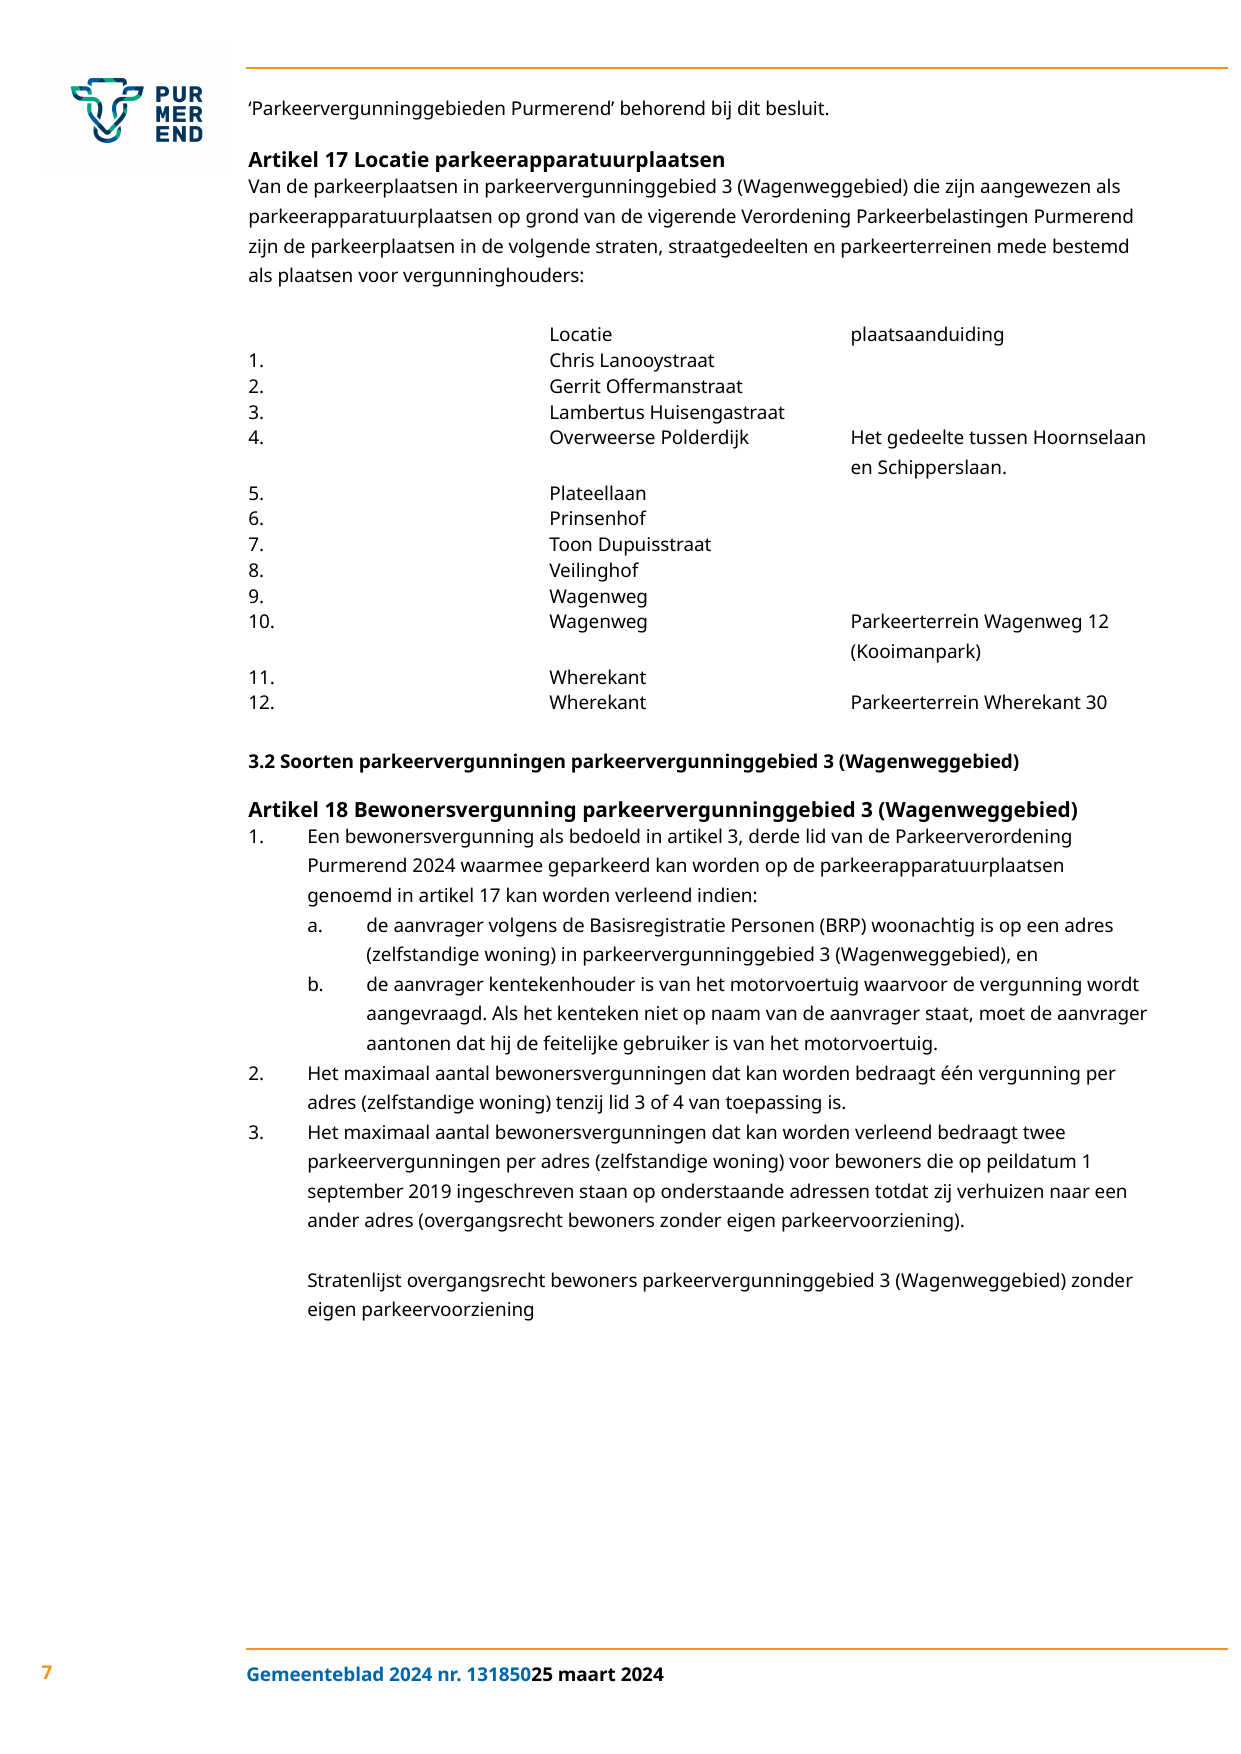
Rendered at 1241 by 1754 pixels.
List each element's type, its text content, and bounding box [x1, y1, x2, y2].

table_cell Parkeerterrein Wherekant 30 [850, 690, 1152, 715]
table_cell 4. [248, 425, 549, 480]
table_cell Wherekant [549, 664, 850, 689]
table_cell Prinsenhof [549, 506, 850, 531]
list Het maximaal aantal bewonersvergunningen dat kan worden verleend bedraagt twee parkeervergunningen per adres (zelfstandige woning) voor bewoners die op peildatum 1 september 2019 ingeschreven staan op onderstaande adressen totdat zij verhuizen naar een ander adres (overgangsrecht bewoners zonder eigen parkeervoorziening). [248, 1119, 1152, 1233]
table_cell Overweerse Polderdijk [549, 425, 850, 480]
table_cell Het gedeelte tussen Hoornselaan en Schipperslaan. [850, 425, 1152, 480]
list Stratenlijst overgangsrecht bewoners parkeervergunninggebied 3 (Wagenweggebied) zonder eigen parkeervoorziening [248, 1267, 1152, 1322]
list de aanvrager kentekenhouder is van het motorvoertuig waarvoor de vergunning wordt aangevraagd. Als het kenteken niet op naam van de aanvrager staat, moet de aanvrager aantonen dat hij de feitelijke gebruiker is van het motorvoertuig. [307, 971, 1152, 1056]
table_cell [850, 531, 1152, 557]
table_cell [850, 348, 1152, 373]
table_cell 1. [248, 348, 549, 373]
table_cell 9. [248, 583, 549, 608]
table_cell 6. [248, 506, 549, 531]
table_cell 3. [248, 399, 549, 424]
picture [41, 47, 231, 172]
text Van de parkeerplaatsen in parkeervergunninggebied 3 (Wagenweggebied) die zijn aangewezen als parkeerapparatuurplaatsen op grond van de vigerende Verordening Parkeerbelastingen Purmerend zijn de parkeerplaatsen in de volgende straten, straatgedeelten en parkeerterreinen mede bestemd als plaatsen voor vergunninghouders: [248, 174, 1152, 288]
table_cell Chris Lanooystraat [549, 348, 850, 373]
table_cell 2. [248, 373, 549, 399]
table_cell Wagenweg [549, 609, 850, 664]
table_header plaatsaanduiding [850, 322, 1152, 347]
table_cell [850, 664, 1152, 689]
list Het maximaal aantal bewonersvergunningen dat kan worden bedraagt één vergunning per adres (zelfstandige woning) tenzij lid 3 of 4 van toepassing is. [248, 1060, 1152, 1115]
table_cell Parkeerterrein Wagenweg 12 (Kooimanpark) [850, 609, 1152, 664]
table_cell 12. [248, 690, 549, 715]
table_cell [850, 583, 1152, 608]
table_cell Wagenweg [549, 583, 850, 608]
table_header [248, 322, 549, 347]
table_cell 7. [248, 531, 549, 557]
table_cell Wherekant [549, 690, 850, 715]
list de aanvrager volgens de Basisregistratie Personen (BRP) woonachtig is op een adres (zelfstandige woning) in parkeervergunninggebied 3 (Wagenweggebied), en [307, 912, 1152, 967]
text Artikel 18 Bewonersvergunning parkeervergunninggebied 3 (Wagenweggebied) [248, 795, 1152, 823]
table_cell 8. [248, 557, 549, 583]
text 3.2 Soorten parkeervergunningen parkeervergunninggebied 3 (Wagenweggebied) [248, 748, 1152, 774]
table_cell 5. [248, 480, 549, 506]
list Een bewonersvergunning als bedoeld in artikel 3, derde lid van de Parkeerverordening Purmerend 2024 waarmee geparkeerd kan worden op de parkeerapparatuurplaatsen genoemd in artikel 17 kan worden verleend indien: [248, 823, 1152, 908]
table_cell Veilinghof [549, 557, 850, 583]
text ‘Parkeervergunninggebieden Purmerend’ behorend bij dit besluit. [248, 95, 1152, 121]
table_cell [850, 399, 1152, 424]
table_header Locatie [549, 322, 850, 347]
table_cell [850, 480, 1152, 506]
table_cell 11. [248, 664, 549, 689]
table_cell [850, 557, 1152, 583]
table_cell Plateellaan [549, 480, 850, 506]
table_cell [850, 506, 1152, 531]
table_cell 10. [248, 609, 549, 664]
text Artikel 17 Locatie parkeerapparatuurplaatsen [248, 145, 1152, 174]
table_cell Toon Dupuisstraat [549, 531, 850, 557]
table_cell Gerrit Offermanstraat [549, 373, 850, 399]
table_cell [850, 373, 1152, 399]
table_cell Lambertus Huisengastraat [549, 399, 850, 424]
